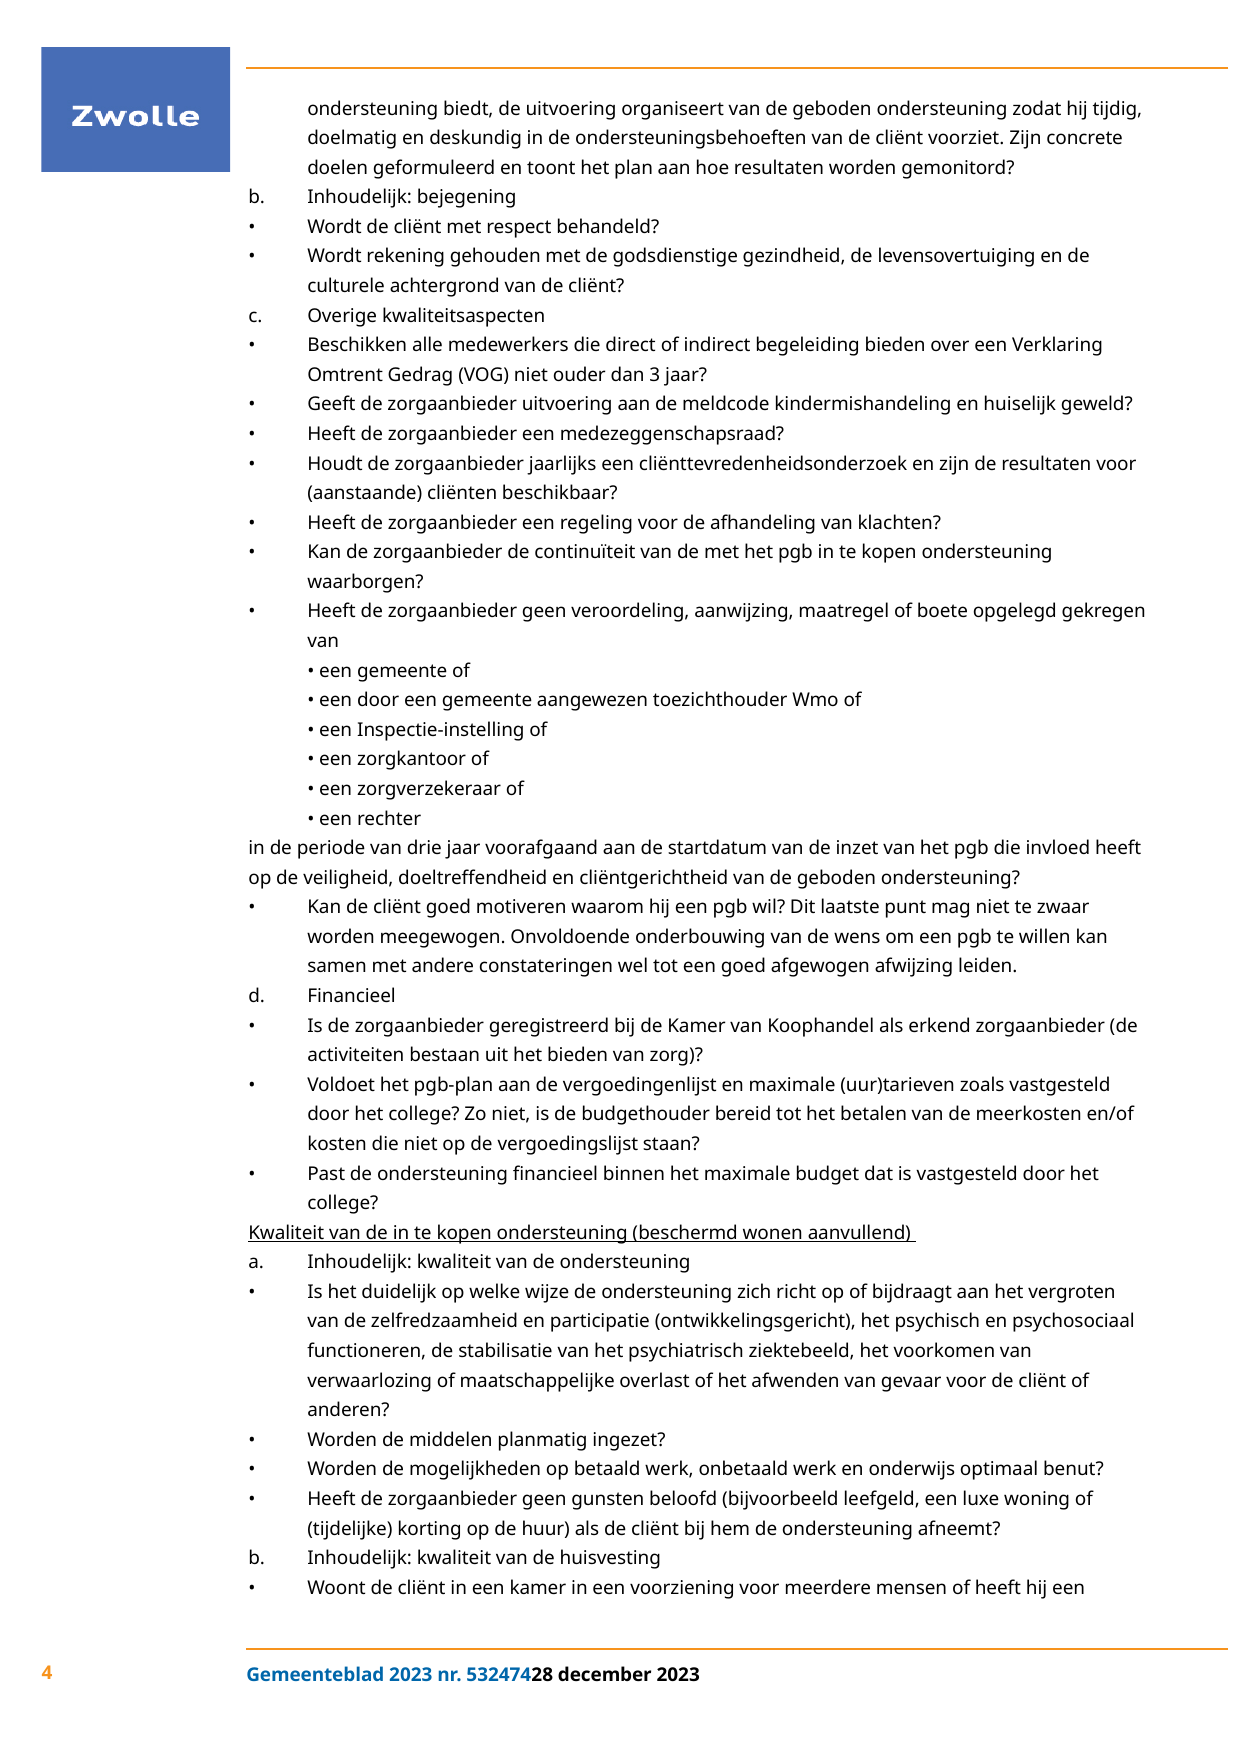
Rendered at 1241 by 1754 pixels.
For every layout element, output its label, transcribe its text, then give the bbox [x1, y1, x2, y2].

list Kan de cliënt goed motiveren waarom hij een pgb wil? Dit laatste punt mag niet te zwaar worden meegewogen. Onvoldoende onderbouwing van de wens om een pgb te willen kan samen met andere constateringen wel tot een goed afgewogen afwijzing leiden. [248, 893, 1152, 978]
list Heeft de zorgaanbieder een regeling voor de afhandeling van klachten? [248, 509, 1152, 535]
list • een zorgkantoor of [248, 746, 1152, 771]
list Beschikken alle medewerkers die direct of indirect begeleiding bieden over een Verklaring Omtrent Gedrag (VOG) niet ouder dan 3 jaar? [248, 331, 1152, 387]
list Worden de middelen planmatig ingezet? [248, 1426, 1152, 1452]
list Financieel [248, 982, 1152, 1008]
list • een rechter [248, 805, 1152, 831]
list Voldoet het pgb-plan aan de vergoedingenlijst en maximale (uur)tarieven zoals vastgesteld door het college? Zo niet, is de budgethouder bereid tot het betalen van de meerkosten en/of kosten die niet op de vergoedingslijst staan? [248, 1071, 1152, 1156]
list Is de zorgaanbieder geregistreerd bij de Kamer van Koophandel als erkend zorgaanbieder (de activiteiten bestaan uit het bieden van zorg)? [248, 1012, 1152, 1067]
list Woont de cliënt in een kamer in een voorziening voor meerdere mensen of heeft hij een [248, 1574, 1152, 1600]
list • een door een gemeente aangewezen toezichthouder Wmo of [248, 686, 1152, 712]
list Houdt de zorgaanbieder jaarlijks een cliënttevredenheidsonderzoek en zijn de resultaten voor (aanstaande) cliënten beschikbaar? [248, 450, 1152, 505]
list Kan de zorgaanbieder de continuïteit van de met het pgb in te kopen ondersteuning waarborgen? [248, 538, 1152, 594]
list Inhoudelijk: kwaliteit van de ondersteuning [248, 1248, 1152, 1274]
list Overige kwaliteitsaspecten [248, 302, 1152, 328]
list Wordt rekening gehouden met de godsdienstige gezindheid, de levensovertuiging en de culturele achtergrond van de cliënt? [248, 243, 1152, 298]
text in de periode van drie jaar voorafgaand aan de startdatum van de inzet van het pgb die invloed heeft op de veiligheid, doeltreffendheid en cliëntgerichtheid van de geboden ondersteuning? [248, 834, 1152, 890]
list • een zorgverzekeraar of [248, 775, 1152, 801]
list • een gemeente of [248, 657, 1152, 683]
list ondersteuning biedt, de uitvoering organiseert van de geboden ondersteuning zodat hij tijdig, doelmatig en deskundig in de ondersteuningsbehoeften van de cliënt voorziet. Zijn concrete doelen geformuleerd en toont het plan aan hoe resultaten worden gemonitord? [248, 95, 1152, 180]
list Is het duidelijk op welke wijze de ondersteuning zich richt op of bijdraagt aan het vergroten van de zelfredzaamheid en participatie (ontwikkelingsgericht), het psychisch en psychosociaal functioneren, de stabilisatie van het psychiatrisch ziektebeeld, het voorkomen van verwaarlozing of maatschappelijke overlast of het afwenden van gevaar voor de cliënt of anderen? [248, 1278, 1152, 1422]
list • een Inspectie-instelling of [248, 716, 1152, 742]
text Kwaliteit van de in te kopen ondersteuning (beschermd wonen aanvullend) [248, 1219, 1152, 1245]
list Heeft de zorgaanbieder geen veroordeling, aanwijzing, maatregel of boete opgelegd gekregen van [248, 598, 1152, 653]
list Heeft de zorgaanbieder een medezeggenschapsraad? [248, 420, 1152, 446]
list Worden de mogelijkheden op betaald werk, onbetaald werk en onderwijs optimaal benut? [248, 1456, 1152, 1481]
list Inhoudelijk: kwaliteit van de huisvesting [248, 1544, 1152, 1570]
list Past de ondersteuning financieel binnen het maximale budget dat is vastgesteld door het college? [248, 1160, 1152, 1215]
picture [41, 47, 231, 172]
list Inhoudelijk: bejegening [248, 183, 1152, 209]
list Wordt de cliënt met respect behandeld? [248, 213, 1152, 239]
list Geeft de zorgaanbieder uitvoering aan de meldcode kindermishandeling en huiselijk geweld? [248, 391, 1152, 416]
list Heeft de zorgaanbieder geen gunsten beloofd (bijvoorbeeld leefgeld, een luxe woning of (tijdelijke) korting op de huur) als de cliënt bij hem de ondersteuning afneemt? [248, 1485, 1152, 1541]
